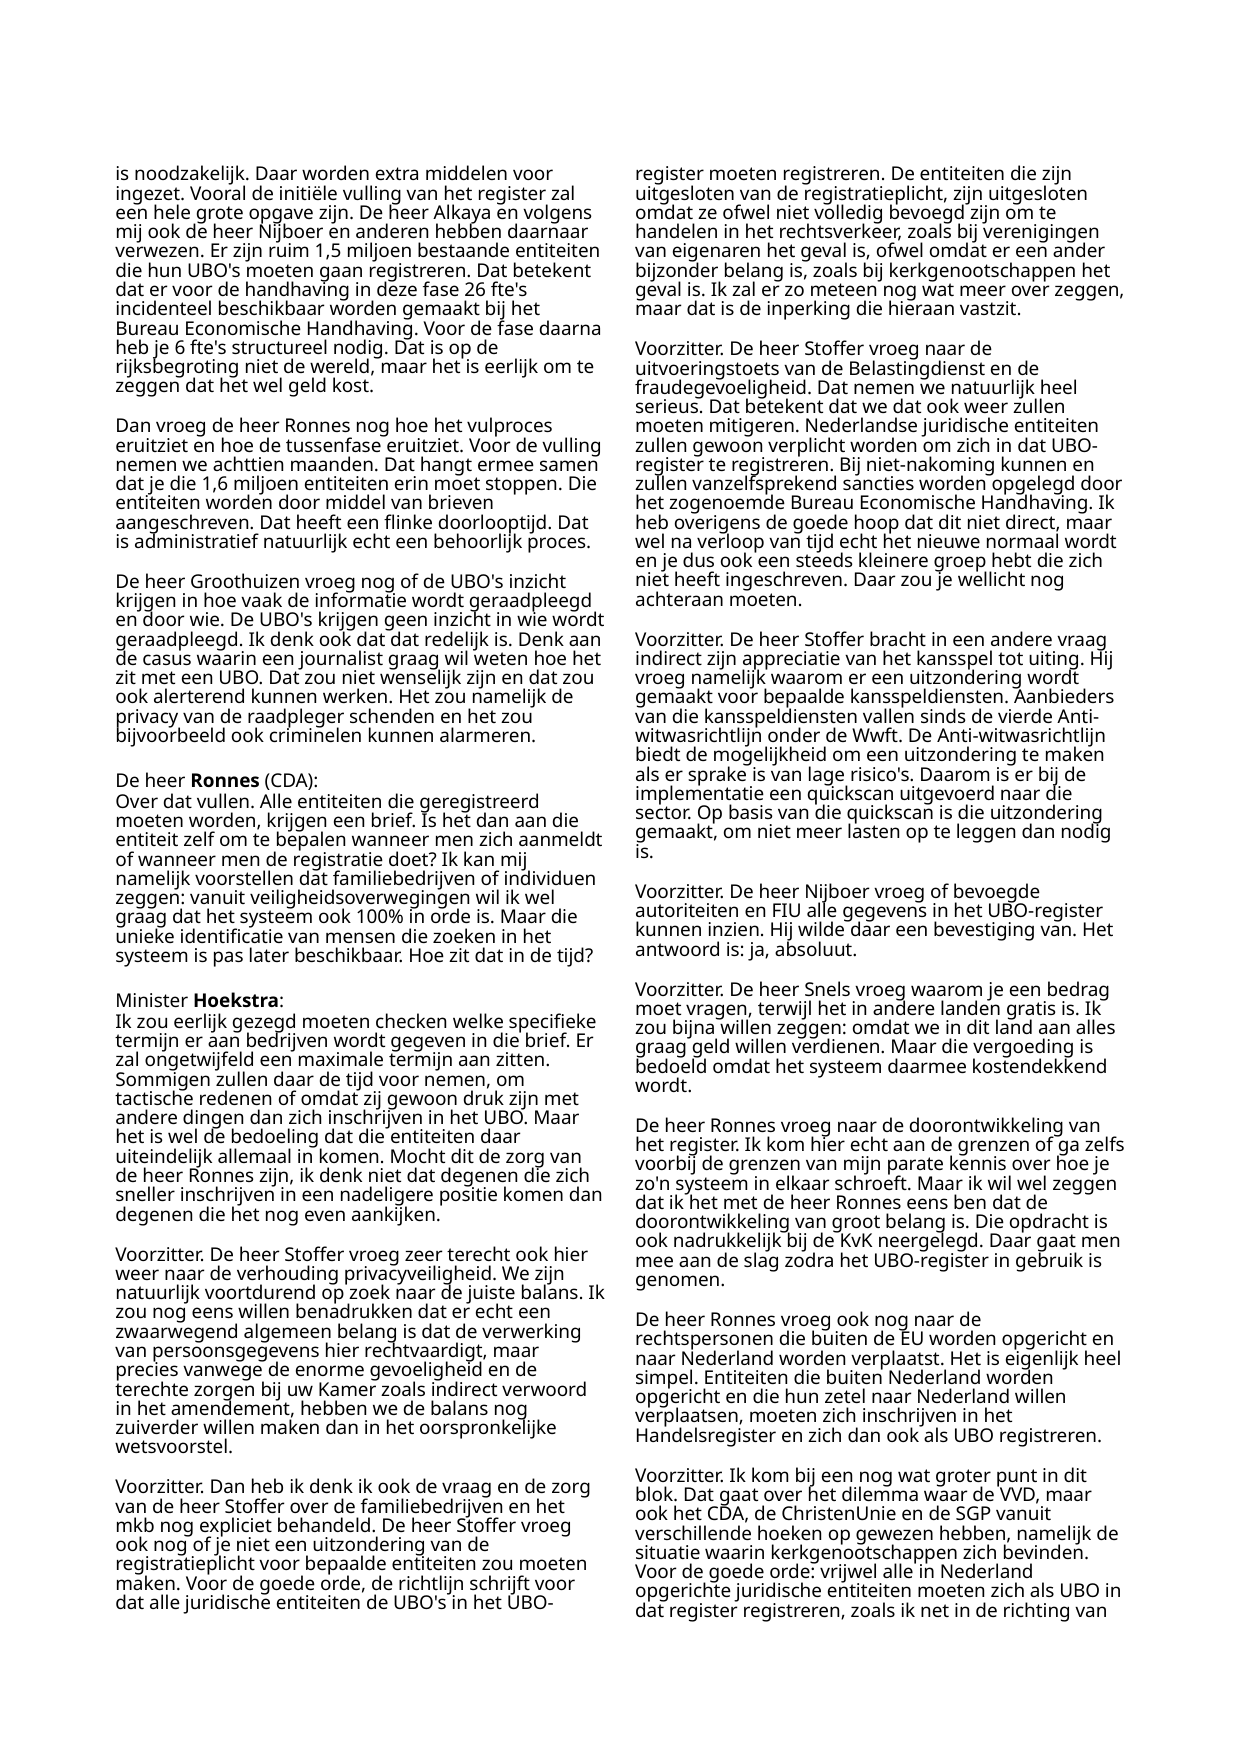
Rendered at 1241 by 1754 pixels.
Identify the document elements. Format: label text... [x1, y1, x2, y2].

text Voorzitter. De heer Stoffer bracht in een andere vraag indirect zijn appreciatie van het kansspel tot uiting. Hij vroeg namelijk waarom er een uitzondering wordt gemaakt voor bepaalde kansspeldiensten. Aanbieders van die kansspeldiensten vallen sinds de vierde Anti-witwasrichtlijn onder de Wwft. De Anti-witwasrichtlijn biedt de mogelijkheid om een uitzondering te maken als er sprake is van lage risico's. Daarom is er bij de implementatie een quickscan uitgevoerd naar die sector. Op basis van die quickscan is die uitzondering gemaakt, om niet meer lasten op te leggen dan nodig is. [635, 631, 1125, 862]
text Voorzitter. De heer Snels vroeg waarom je een bedrag moet vragen, terwijl het in andere landen gratis is. Ik zou bijna willen zeggen: omdat we in dit land aan alles graag geld willen verdienen. Maar die vergoeding is bedoeld omdat het systeem daarmee kostendekkend wordt. [635, 981, 1125, 1096]
text Voorzitter. De heer Stoffer vroeg zeer terecht ook hier weer naar de verhouding privacyveiligheid. We zijn natuurlijk voortdurend op zoek naar de juiste balans. Ik zou nog eens willen benadrukken dat er echt een zwaarwegend algemeen belang is dat de verwerking van persoonsgegevens hier rechtvaardigt, maar precies vanwege de enorme gevoeligheid en de terechte zorgen bij uw Kamer zoals indirect verwoord in het amendement, hebben we de balans nog zuiverder willen maken dan in het oorspronkelijke wetsvoorstel. [115, 1246, 605, 1458]
text Minister Hoekstra: [115, 987, 605, 1013]
text Over dat vullen. Alle entiteiten die geregistreerd moeten worden, krijgen een brief. Is het dan aan die entiteit zelf om te bepalen wanneer men zich aanmeldt of wanneer men de registratie doet? Ik kan mij namelijk voorstellen dat familiebedrijven of individuen zeggen: vanuit veiligheidsoverwegingen wil ik wel graag dat het systeem ook 100% in orde is. Maar die unieke identificatie van mensen die zoeken in het systeem is pas later beschikbaar. Hoe zit dat in de tijd? [115, 793, 605, 966]
text De heer Ronnes (CDA): [115, 767, 605, 793]
text Ik zou eerlijk gezegd moeten checken welke specifieke termijn er aan bedrijven wordt gegeven in die brief. Er zal ongetwijfeld een maximale termijn aan zitten. Sommigen zullen daar de tijd voor nemen, om tactische redenen of omdat zij gewoon druk zijn met andere dingen dan zich inschrijven in het UBO. Maar het is wel de bedoeling dat die entiteiten daar uiteindelijk allemaal in komen. Mocht dit de zorg van de heer Ronnes zijn, ik denk niet dat degenen die zich sneller inschrijven in een nadeligere positie komen dan degenen die het nog even aankijken. [115, 1013, 605, 1225]
text Voorzitter. De heer Stoffer vroeg naar de uitvoeringstoets van de Belastingdienst en de fraudegevoeligheid. Dat nemen we natuurlijk heel serieus. Dat betekent dat we dat ook weer zullen moeten mitigeren. Nederlandse juridische entiteiten zullen gewoon verplicht worden om zich in dat UBO-register te registreren. Bij niet-nakoming kunnen en zullen vanzelfsprekend sancties worden opgelegd door het zogenoemde Bureau Economische Handhaving. Ik heb overigens de goede hoop dat dit niet direct, maar wel na verloop van tijd echt het nieuwe normaal wordt en je dus ook een steeds kleinere groep hebt die zich niet heeft ingeschreven. Daar zou je wellicht nog achteraan moeten. [635, 340, 1125, 610]
text De heer Groothuizen vroeg nog of de UBO's inzicht krijgen in hoe vaak de informatie wordt geraadpleegd en door wie. De UBO's krijgen geen inzicht in wie wordt geraadpleegd. Ik denk ook dat dat redelijk is. Denk aan de casus waarin een journalist graag wil weten hoe het zit met een UBO. Dat zou niet wenselijk zijn en dat zou ook alerterend kunnen werken. Het zou namelijk de privacy van de raadpleger schenden en het zou bijvoorbeeld ook criminelen kunnen alarmeren. [115, 573, 605, 746]
text Voorzitter. De heer Nijboer vroeg of bevoegde autoriteiten en FIU alle gegevens in het UBO-register kunnen inzien. Hij wilde daar een bevestiging van. Het antwoord is: ja, absoluut. [635, 883, 1125, 960]
text is noodzakelijk. Daar worden extra middelen voor ingezet. Vooral de initiële vulling van het register zal een hele grote opgave zijn. De heer Alkaya en volgens mij ook de heer Nijboer en anderen hebben daarnaar verwezen. Er zijn ruim 1,5 miljoen bestaande entiteiten die hun UBO's moeten gaan registreren. Dat betekent dat er voor de handhaving in deze fase 26 fte's incidenteel beschikbaar worden gemaakt bij het Bureau Economische Handhaving. Voor de fase daarna heb je 6 fte's structureel nodig. Dat is op de rijksbegroting niet de wereld, maar het is eerlijk om te zeggen dat het wel geld kost. [115, 165, 605, 397]
text register moeten registreren. De entiteiten die zijn uitgesloten van de registratieplicht, zijn uitgesloten omdat ze ofwel niet volledig bevoegd zijn om te handelen in het rechtsverkeer, zoals bij verenigingen van eigenaren het geval is, ofwel omdat er een ander bijzonder belang is, zoals bij kerkgenootschappen het geval is. Ik zal er zo meteen nog wat meer over zeggen, maar dat is de inperking die hieraan vastzit. [635, 165, 1125, 319]
text De heer Ronnes vroeg naar de doorontwikkeling van het register. Ik kom hier echt aan de grenzen of ga zelfs voorbij de grenzen van mijn parate kennis over hoe je zo'n systeem in elkaar schroeft. Maar ik wil wel zeggen dat ik het met de heer Ronnes eens ben dat de doorontwikkeling van groot belang is. Die opdracht is ook nadrukkelijk bij de KvK neergelegd. Daar gaat men mee aan de slag zodra het UBO-register in gebruik is genomen. [635, 1117, 1125, 1290]
text Dan vroeg de heer Ronnes nog hoe het vulproces eruitziet en hoe de tussenfase eruitziet. Voor de vulling nemen we achttien maanden. Dat hangt ermee samen dat je die 1,6 miljoen entiteiten erin moet stoppen. Die entiteiten worden door middel van brieven aangeschreven. Dat heeft een flinke doorlooptijd. Dat is administratief natuurlijk echt een behoorlijk proces. [115, 417, 605, 552]
text Voorzitter. Dan heb ik denk ik ook de vraag en de zorg van de heer Stoffer over de familiebedrijven en het mkb nog expliciet behandeld. De heer Stoffer vroeg ook nog of je niet een uitzondering van de registratieplicht voor bepaalde entiteiten zou moeten maken. Voor de goede orde, de richtlijn schrijft voor dat alle juridische entiteiten de UBO's in het UBO- [115, 1478, 605, 1613]
text Voorzitter. Ik kom bij een nog wat groter punt in dit blok. Dat gaat over het dilemma waar de VVD, maar ook het CDA, de ChristenUnie en de SGP vanuit verschillende hoeken op gewezen hebben, namelijk de situatie waarin kerkgenootschappen zich bevinden. Voor de goede orde: vrijwel alle in Nederland opgerichte juridische entiteiten moeten zich als UBO in dat register registreren, zoals ik net in de richting van [635, 1467, 1125, 1621]
text De heer Ronnes vroeg ook nog naar de rechtspersonen die buiten de EU worden opgericht en naar Nederland worden verplaatst. Het is eigenlijk heel simpel. Entiteiten die buiten Nederland worden opgericht en die hun zetel naar Nederland willen verplaatsen, moeten zich inschrijven in het Handelsregister en zich dan ook als UBO registreren. [635, 1311, 1125, 1446]
